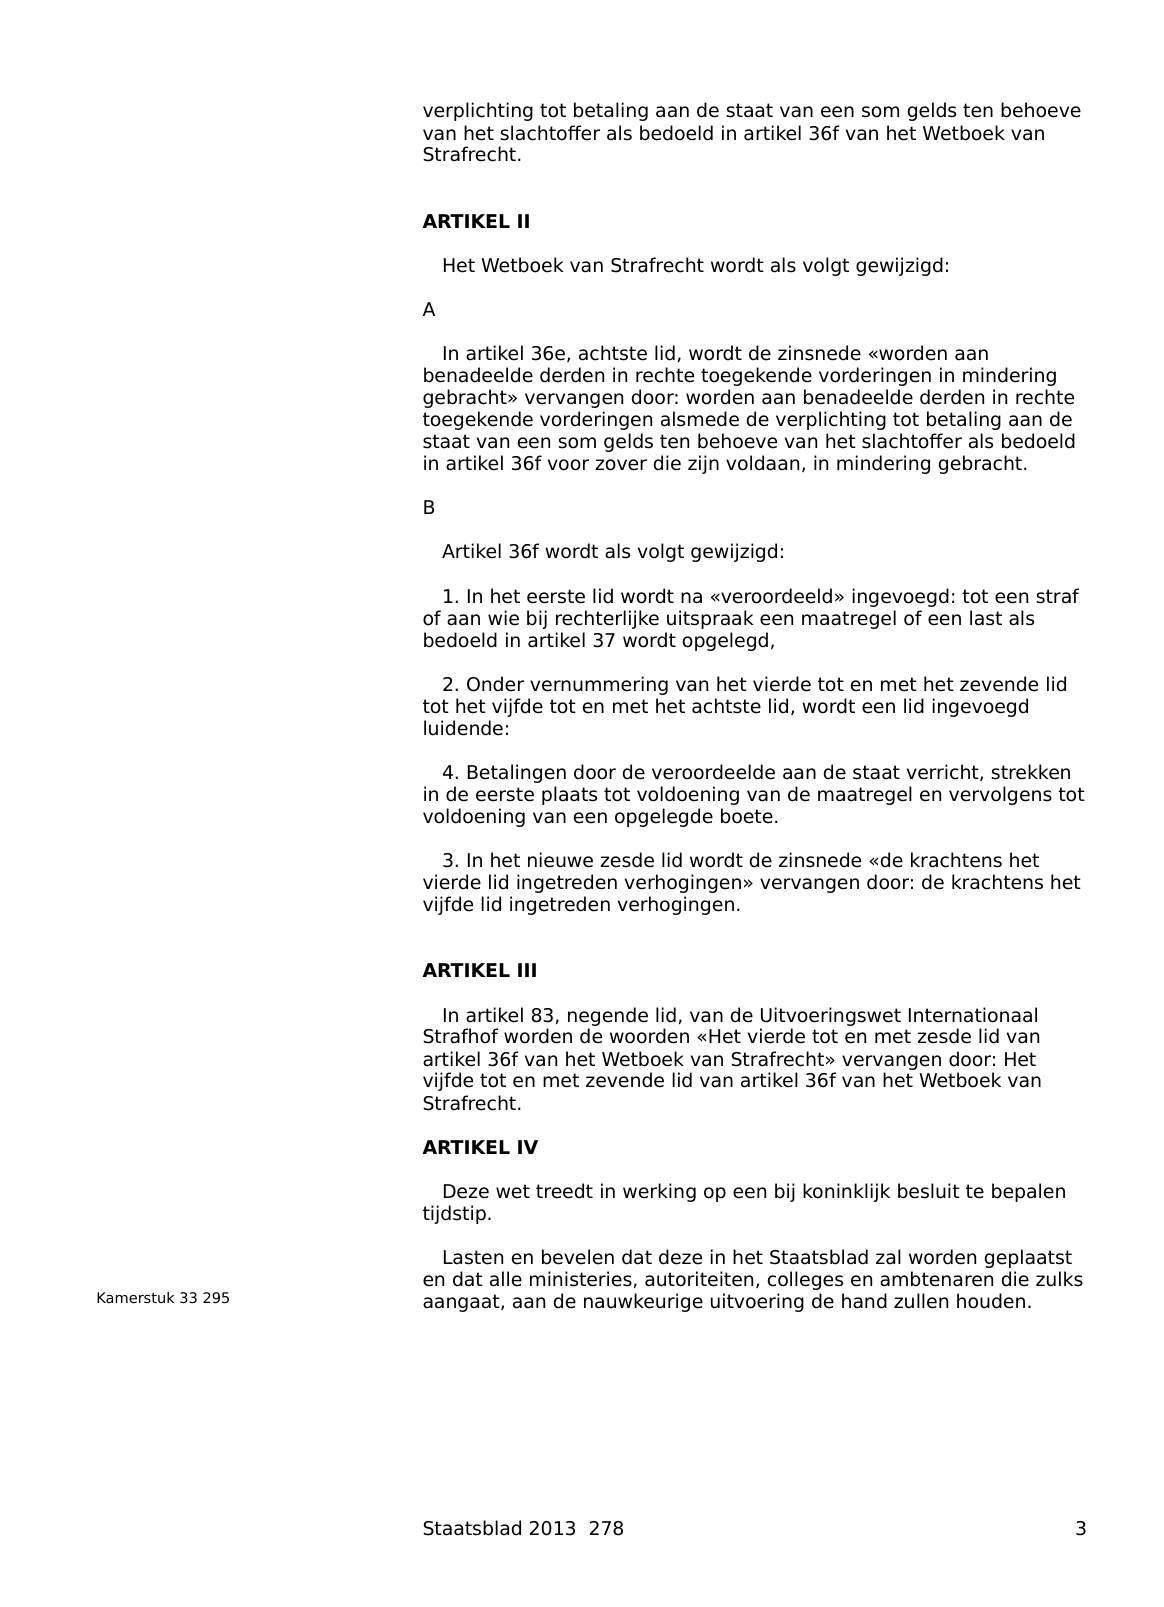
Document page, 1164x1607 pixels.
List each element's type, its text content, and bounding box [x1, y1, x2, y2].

text B [422, 497, 1087, 519]
text A [422, 299, 1087, 321]
text Het Wetboek van Strafrecht wordt als volgt gewijzigd: [422, 255, 1087, 277]
text 2. Onder vernummering van het vierde tot en met het zevende lid tot het vijfde tot en met het achtste lid, wordt een lid ingevoegd luidende: [422, 674, 1087, 740]
text Kamerstuk 33 295 [77, 1290, 396, 1307]
text verplichting tot betaling aan de staat van een som gelds ten behoeve van het slachtoffer als bedoeld in artikel 36f van het Wetboek van Strafrecht. [422, 100, 1087, 166]
text Artikel 36f wordt als volgt gewijzigd: [422, 541, 1087, 563]
text 4. Betalingen door de veroordeelde aan de staat verricht, strekken in de eerste plaats tot voldoening van de maatregel en vervolgens tot voldoening van een opgelegde boete. [422, 762, 1087, 828]
text 1. In het eerste lid wordt na «veroordeeld» ingevoegd: tot een straf of aan wie bij rechterlijke uitspraak een maatregel of een last als bedoeld in artikel 37 wordt opgelegd, [422, 586, 1087, 652]
subtitle ARTIKEL III [422, 960, 1087, 982]
text 3. In het nieuwe zesde lid wordt de zinsnede «de krachtens het vierde lid ingetreden verhogingen» vervangen door: de krachtens het vijfde lid ingetreden verhogingen. [422, 850, 1087, 916]
subtitle ARTIKEL IV [422, 1137, 1087, 1158]
text Deze wet treedt in werking op een bij koninklijk besluit te bepalen tijdstip. [422, 1181, 1087, 1225]
text In artikel 83, negende lid, van de Uitvoeringswet Internationaal Strafhof worden de woorden «Het vierde tot en met zesde lid van artikel 36f van het Wetboek van Strafrecht» vervangen door: Het vijfde tot en met zevende lid van artikel 36f van het Wetboek van Strafrecht. [422, 1004, 1087, 1114]
subtitle ARTIKEL II [422, 211, 1087, 233]
text Lasten en bevelen dat deze in het Staatsblad zal worden geplaatst en dat alle ministeries, autoriteiten, colleges en ambtenaren die zulks aangaat, aan de nauwkeurige uitvoering de hand zullen houden. [422, 1247, 1087, 1313]
text In artikel 36e, achtste lid, wordt de zinsnede «worden aan benadeelde derden in rechte toegekende vorderingen in mindering gebracht» vervangen door: worden aan benadeelde derden in rechte toegekende vorderingen alsmede de verplichting tot betaling aan de staat van een som gelds ten behoeve van het slachtoffer als bedoeld in artikel 36f voor zover die zijn voldaan, in mindering gebracht. [422, 343, 1087, 475]
